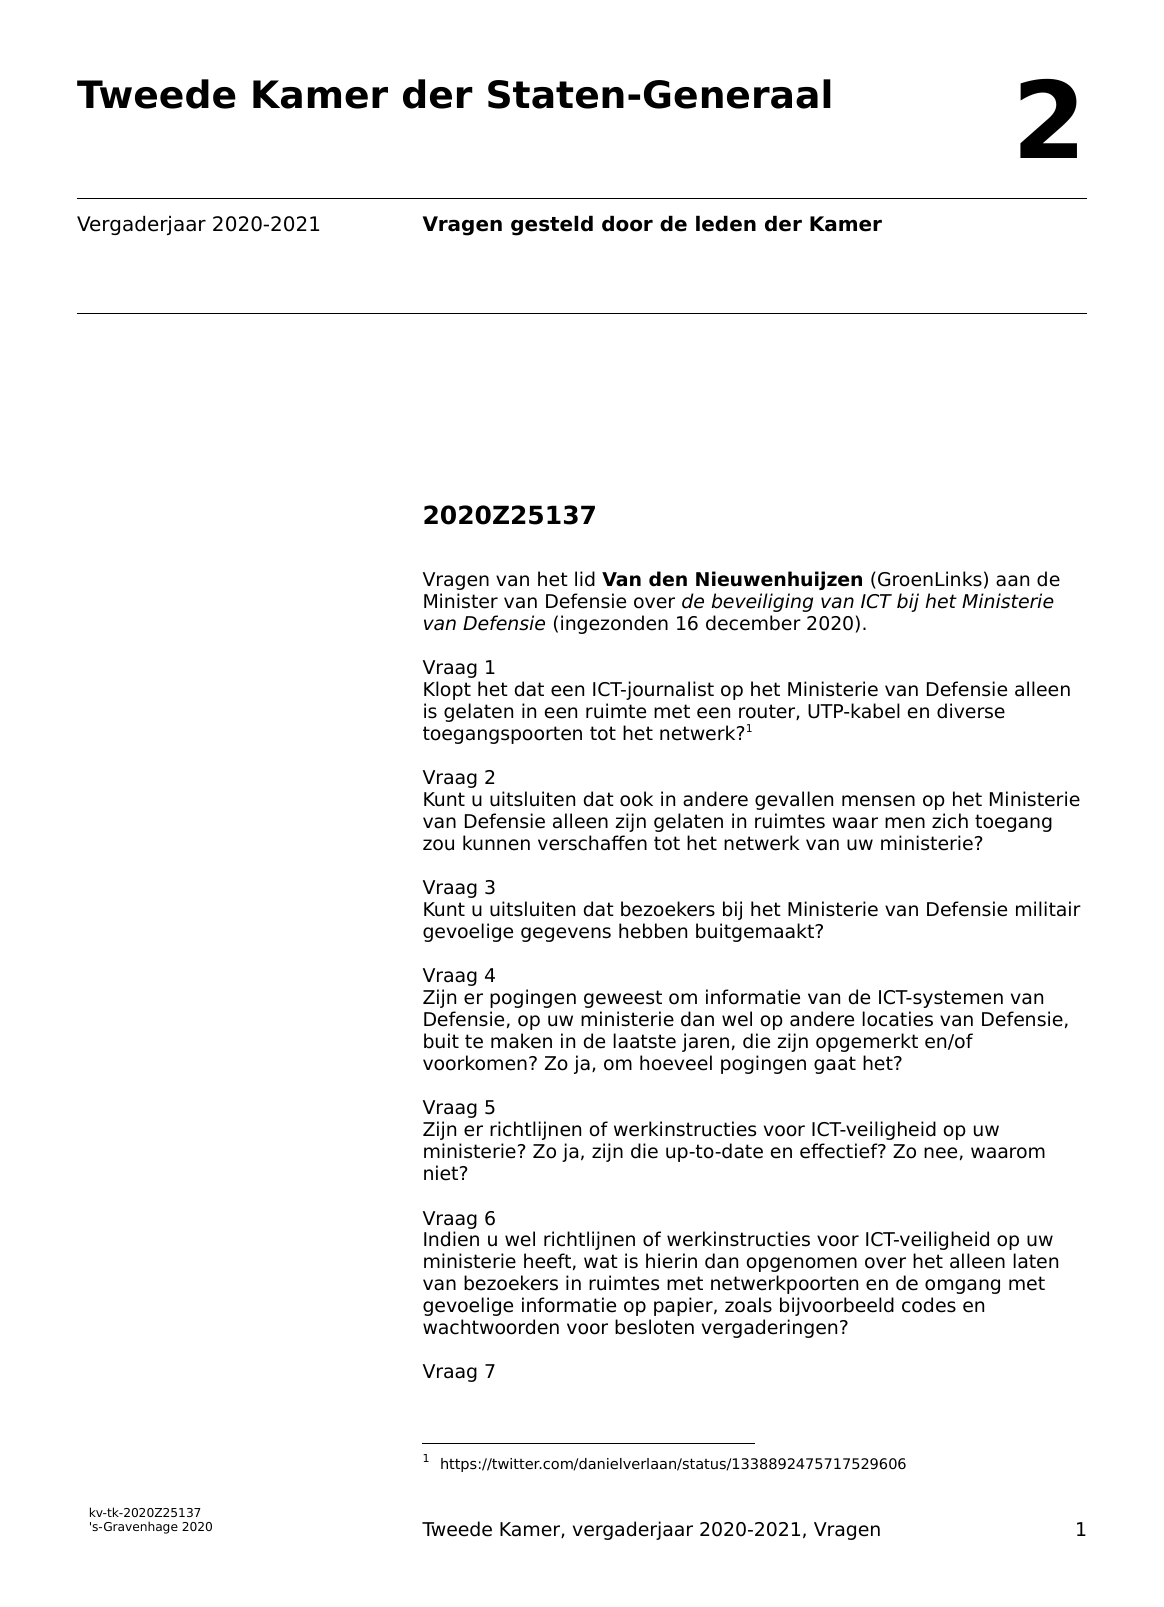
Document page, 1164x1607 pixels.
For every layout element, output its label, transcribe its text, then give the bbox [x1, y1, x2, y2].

text Kunt u uitsluiten dat bezoekers bij het Ministerie van Defensie militair gevoelige gegevens hebben buitgemaakt? [422, 899, 1087, 943]
table_cell Vergaderjaar 2020-2021 [77, 199, 422, 313]
text 's-Gravenhage 2020 [88, 1520, 323, 1534]
text kv-tk-2020Z25137 [88, 1506, 323, 1520]
text Vraag 6 [422, 1207, 1087, 1229]
text Vraag 2 [422, 767, 1087, 789]
text Indien u wel richtlijnen of werkinstructies voor ICT-veiligheid op uw ministerie heeft, wat is hierin dan opgenomen over het alleen laten van bezoekers in ruimtes met netwerkpoorten en de omgang met gevoelige informatie op papier, zoals bijvoorbeeld codes en wachtwoorden voor besloten vergaderingen? [422, 1229, 1087, 1339]
text Zijn er pogingen geweest om informatie van de ICT-systemen van Defensie, op uw ministerie dan wel op andere locaties van Defensie, buit te maken in de laatste jaren, die zijn opgemerkt en/of voorkomen? Zo ja, om hoeveel pogingen gaat het? [422, 987, 1087, 1075]
text Vragen van het lid Van den Nieuwenhuijzen (GroenLinks) aan de Minister van Defensie over de beveiliging van ICT bij het Ministerie van Defensie (ingezonden 16 december 2020). [422, 569, 1087, 635]
table_header 2 [886, 59, 1087, 198]
text Vraag 1 [422, 657, 1087, 679]
text Klopt het dat een ICT-journalist op het Ministerie van Defensie alleen is gelaten in een ruimte met een router, UTP-kabel en diverse toegangspoorten tot het netwerk? [422, 679, 1087, 745]
text Vraag 7 [422, 1361, 1087, 1383]
text Vraag 5 [422, 1097, 1087, 1119]
text Vraag 4 [422, 965, 1087, 987]
table_header Tweede Kamer der Staten-Generaal [77, 59, 886, 198]
text Zijn er richtlijnen of werkinstructies voor ICT-veiligheid op uw ministerie? Zo ja, zijn die up-to-date en effectief? Zo nee, waarom niet? [422, 1119, 1087, 1185]
text https://twitter.com/danielverlaan/status/1338892475717529606 [422, 1452, 1087, 1474]
text 2020Z25137 [422, 501, 1087, 531]
text Kunt u uitsluiten dat ook in andere gevallen mensen op het Ministerie van Defensie alleen zijn gelaten in ruimtes waar men zich toegang zou kunnen verschaffen tot het netwerk van uw ministerie? [422, 789, 1087, 855]
text Vraag 3 [422, 877, 1087, 899]
table_cell Vragen gesteld door de leden der Kamer [422, 199, 1087, 313]
